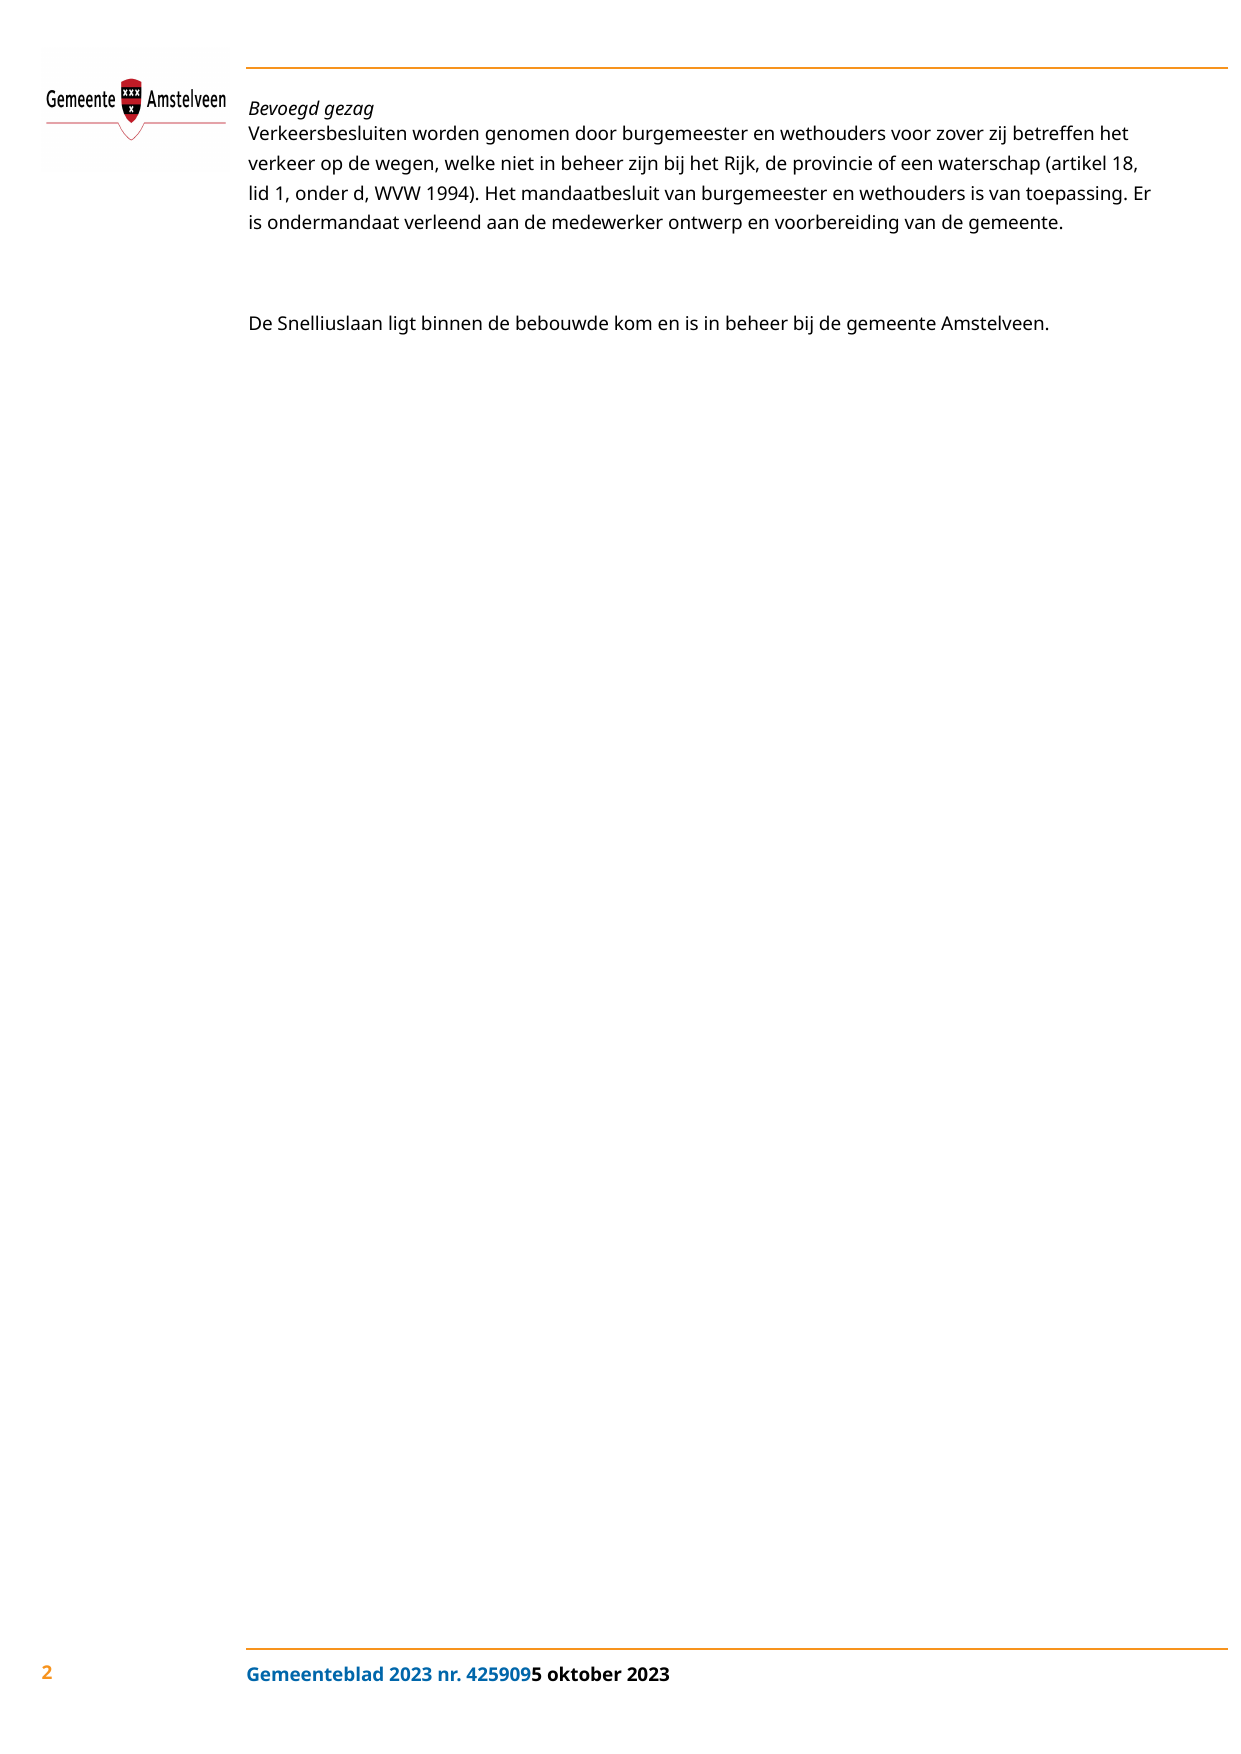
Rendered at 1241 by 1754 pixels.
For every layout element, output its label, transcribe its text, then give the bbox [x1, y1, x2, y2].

text Verkeersbesluiten worden genomen door burgemeester en wethouders voor zover zij betreffen het verkeer op de wegen, welke niet in beheer zijn bij het Rijk, de provincie of een waterschap (artikel 18, lid 1, onder d, WVW 1994). Het mandaatbesluit van burgemeester en wethouders is van toepassing. Er is ondermandaat verleend aan de medewerker ontwerp en voorbereiding van de gemeente. [248, 121, 1152, 235]
text De Snelliuslaan ligt binnen de bebouwde kom en is in beheer bij de gemeente Amstelveen. [248, 310, 1152, 336]
text Bevoegd gezag [248, 95, 1152, 121]
picture [41, 47, 231, 172]
